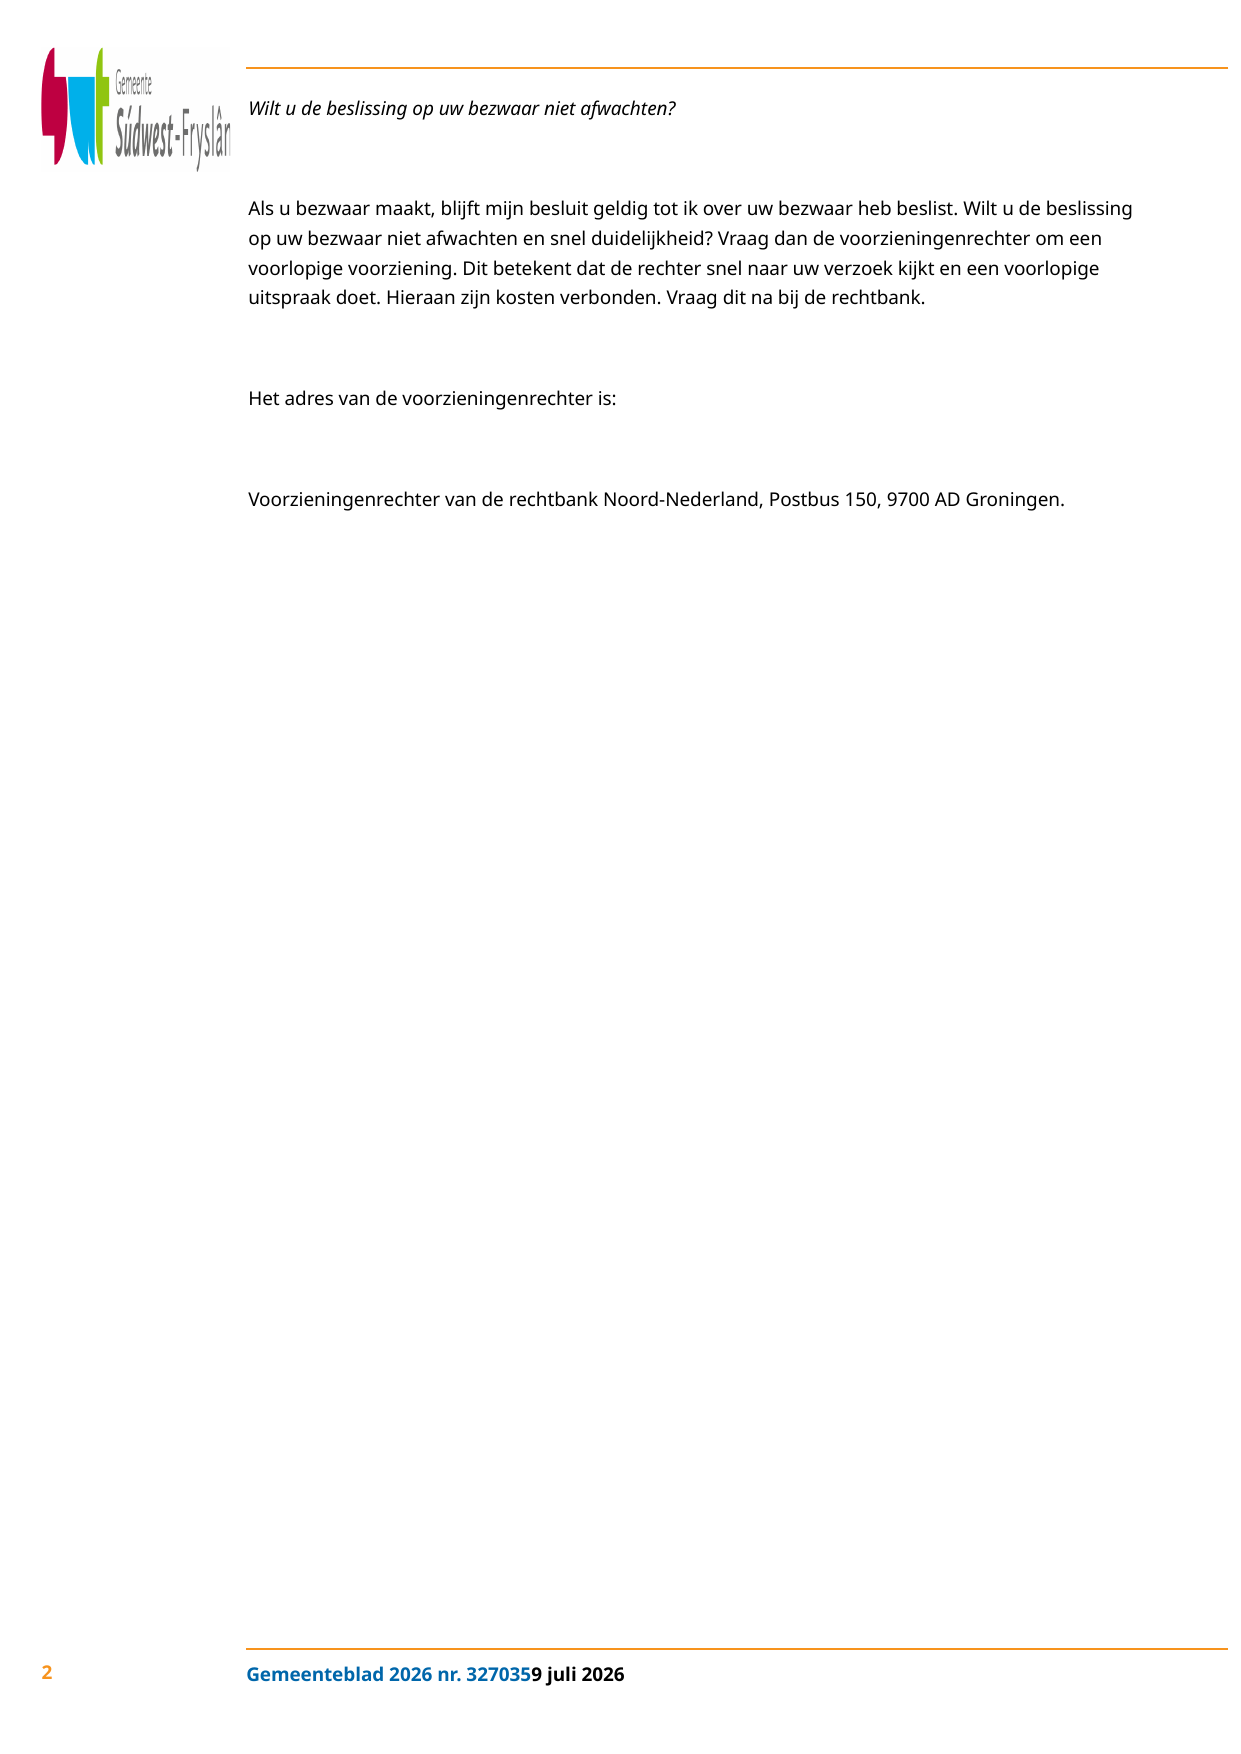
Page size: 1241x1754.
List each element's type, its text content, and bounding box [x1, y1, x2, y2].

text Het adres van de voorzieningenrechter is: [248, 385, 1152, 411]
text Als u bezwaar maakt, blijft mijn besluit geldig tot ik over uw bezwaar heb beslist. Wilt u de beslissing op uw bezwaar niet afwachten en snel duidelijkheid? Vraag dan de voorzieningenrechter om een voorlopige voorziening. Dit betekent dat de rechter snel naar uw verzoek kijkt en een voorlopige uitspraak doet. Hieraan zijn kosten verbonden. Vraag dit na bij de rechtbank. [248, 196, 1152, 310]
text Voorzieningenrechter van de rechtbank Noord-Nederland, Postbus 150, 9700 AD Groningen. [248, 486, 1152, 512]
picture [41, 47, 231, 172]
text Wilt u de beslissing op uw bezwaar niet afwachten? [248, 95, 1152, 121]
